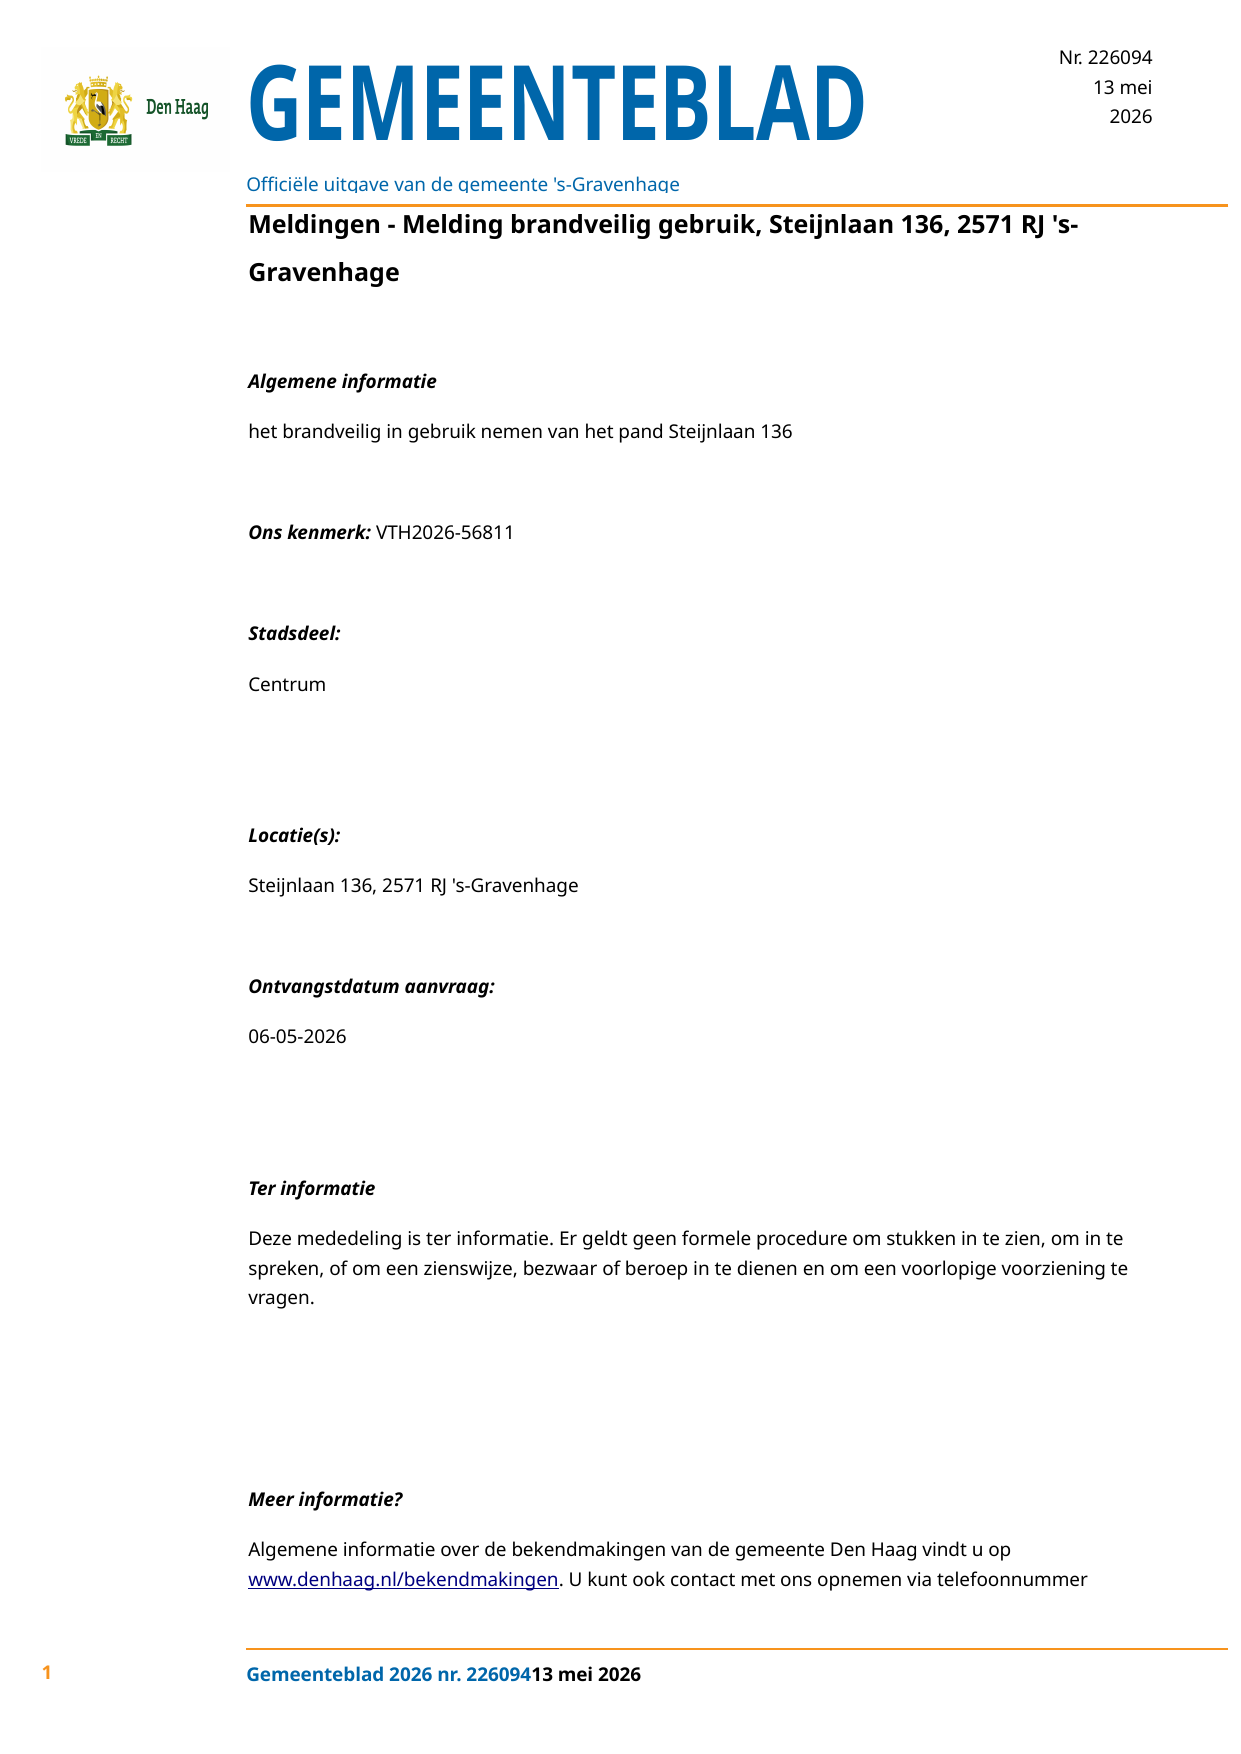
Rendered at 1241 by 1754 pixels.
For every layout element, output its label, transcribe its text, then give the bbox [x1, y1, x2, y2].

text Ontvangstdatum aanvraag: [248, 973, 1152, 999]
text het brandveilig in gebruik nemen van het pand Steijnlaan 136 [248, 419, 1152, 444]
text Steijnlaan 136, 2571 RJ 's-Gravenhage [248, 872, 1152, 898]
text Algemene informatie over de bekendmakingen van de gemeente Den Haag vindt u op www.denhaag.nl/bekendmakingen. U kunt ook contact met ons opnemen via telefoonnummer [248, 1537, 1152, 1592]
text Locatie(s): [248, 822, 1152, 848]
text Ter informatie [248, 1175, 1152, 1201]
text Deze mededeling is ter informatie. Er geldt geen formele procedure om stukken in te zien, om in te spreken, of om een zienswijze, bezwaar of beroep in te dienen en om een voorlopige voorziening te vragen. [248, 1225, 1152, 1310]
picture [41, 47, 231, 172]
text 06-05-2026 [248, 1024, 1152, 1049]
text Meer informatie? [248, 1486, 1152, 1512]
text Ons kenmerk: VTH2026-56811 [248, 519, 1152, 545]
text Meldingen - Melding brandveilig gebruik, Steijnlaan 136, 2571 RJ 's-Gravenhage [248, 207, 1152, 288]
text Algemene informatie [248, 368, 1152, 394]
text Stadsdeel: [248, 620, 1152, 646]
text Centrum [248, 671, 1152, 697]
